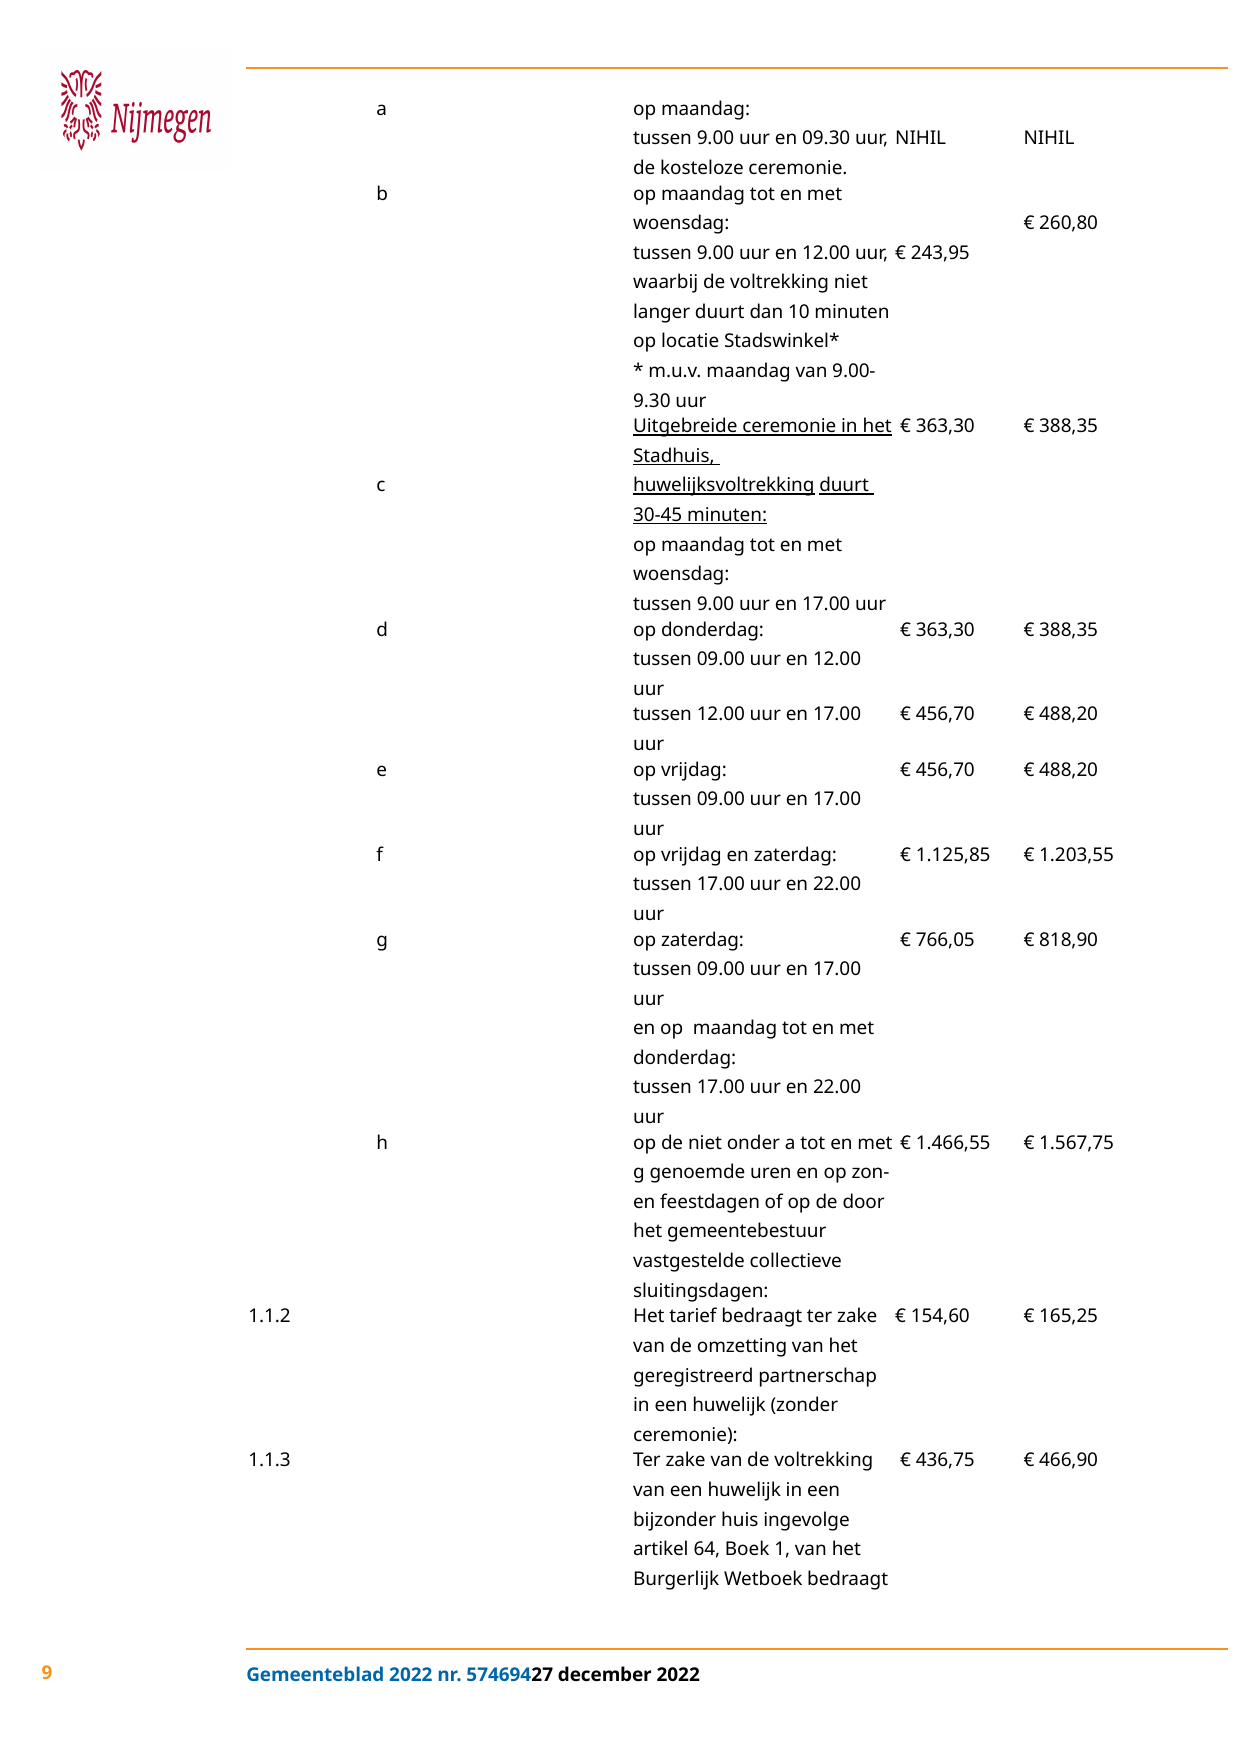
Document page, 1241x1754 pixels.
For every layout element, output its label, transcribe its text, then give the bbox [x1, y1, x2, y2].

table_cell € 388,35 [1023, 413, 1152, 616]
table_cell [376, 1447, 504, 1591]
table_cell [248, 701, 376, 756]
table_cell h [376, 1129, 504, 1303]
table_cell op vrijdag: tussen 09.00 uur en 17.00 uur [633, 756, 895, 841]
table_cell € 165,25 [1023, 1303, 1152, 1447]
table_cell [505, 616, 633, 701]
table_cell Uitgebreide ceremonie in het Stadhuis, huwelijksvoltrekking duurt 30-45 minuten: op maandag tot en met woensdag: tussen 9.00 uur en 17.00 uur [633, 413, 895, 616]
table_cell € 363,30 [895, 616, 1023, 701]
table_cell op maandag: tussen 9.00 uur en 09.30 uur, de kosteloze ceremonie. [633, 95, 895, 180]
table_cell [248, 1129, 376, 1303]
table_cell [505, 841, 633, 926]
table_cell [376, 701, 504, 756]
table_cell € 456,70 [895, 756, 1023, 841]
table_cell [248, 756, 376, 841]
table_cell op vrijdag en zaterdag: tussen 17.00 uur en 22.00 uur [633, 841, 895, 926]
table_cell e [376, 756, 504, 841]
table_cell € 154,60 [895, 1303, 1023, 1447]
table_cell tussen 12.00 uur en 17.00 uur [633, 701, 895, 756]
table_cell [376, 1303, 504, 1447]
table_cell [248, 95, 376, 180]
table_cell [505, 756, 633, 841]
table_cell € 260,80 [1023, 180, 1152, 412]
table_cell [505, 1303, 633, 1447]
table_cell op de niet onder a tot en met g genoemde uren en op zon- en feestdagen of op de door het gemeentebestuur vastgestelde collectieve sluitingsdagen: [633, 1129, 895, 1303]
picture [41, 47, 231, 172]
table_cell € 456,70 [895, 701, 1023, 756]
table_cell € 363,30 [895, 413, 1023, 616]
table_cell [505, 413, 633, 616]
table_cell € 1.567,75 [1023, 1129, 1152, 1303]
table_cell Het tarief bedraagt ter zake van de omzetting van het geregistreerd partnerschap in een huwelijk (zonder ceremonie): [633, 1303, 895, 1447]
table_cell Ter zake van de voltrekking van een huwelijk in een bijzonder huis ingevolge artikel 64, Boek 1, van het Burgerlijk Wetboek bedraagt [633, 1447, 895, 1591]
table_cell € 766,05 [895, 926, 1023, 1129]
table_cell 1.1.3 [248, 1447, 376, 1591]
table_cell NIHIL [1023, 95, 1152, 180]
table_cell f [376, 841, 504, 926]
table_cell [505, 95, 633, 180]
table_cell b [376, 180, 504, 412]
table_cell [505, 180, 633, 412]
table_cell € 466,90 [1023, 1447, 1152, 1591]
table_cell € 1.203,55 [1023, 841, 1152, 926]
table_cell € 388,35 [1023, 616, 1152, 701]
table_cell c [376, 413, 504, 616]
table_cell [505, 926, 633, 1129]
table_cell 1.1.2 [248, 1303, 376, 1447]
table_cell € 243,95 [895, 180, 1023, 412]
table_cell [248, 180, 376, 412]
table_cell [505, 1129, 633, 1303]
table_cell op donderdag: tussen 09.00 uur en 12.00 uur [633, 616, 895, 701]
table_cell op zaterdag: tussen 09.00 uur en 17.00 uur en op maandag tot en met donderdag: tussen 17.00 uur en 22.00 uur [633, 926, 895, 1129]
table_cell a [376, 95, 504, 180]
table_cell [248, 413, 376, 616]
table_cell € 1.125,85 [895, 841, 1023, 926]
table_cell d [376, 616, 504, 701]
table_cell € 818,90 [1023, 926, 1152, 1129]
table_cell [248, 616, 376, 701]
table_cell [505, 1447, 633, 1591]
table_cell € 1.466,55 [895, 1129, 1023, 1303]
table_cell € 436,75 [895, 1447, 1023, 1591]
table_cell [505, 701, 633, 756]
table_cell op maandag tot en met woensdag: tussen 9.00 uur en 12.00 uur, waarbij de voltrekking niet langer duurt dan 10 minuten op locatie Stadswinkel* * m.u.v. maandag van 9.00-9.30 uur [633, 180, 895, 412]
table_cell [248, 841, 376, 926]
table_cell [248, 926, 376, 1129]
table_cell NIHIL [895, 95, 1023, 180]
table_cell € 488,20 [1023, 701, 1152, 756]
table_cell g [376, 926, 504, 1129]
table_cell € 488,20 [1023, 756, 1152, 841]
